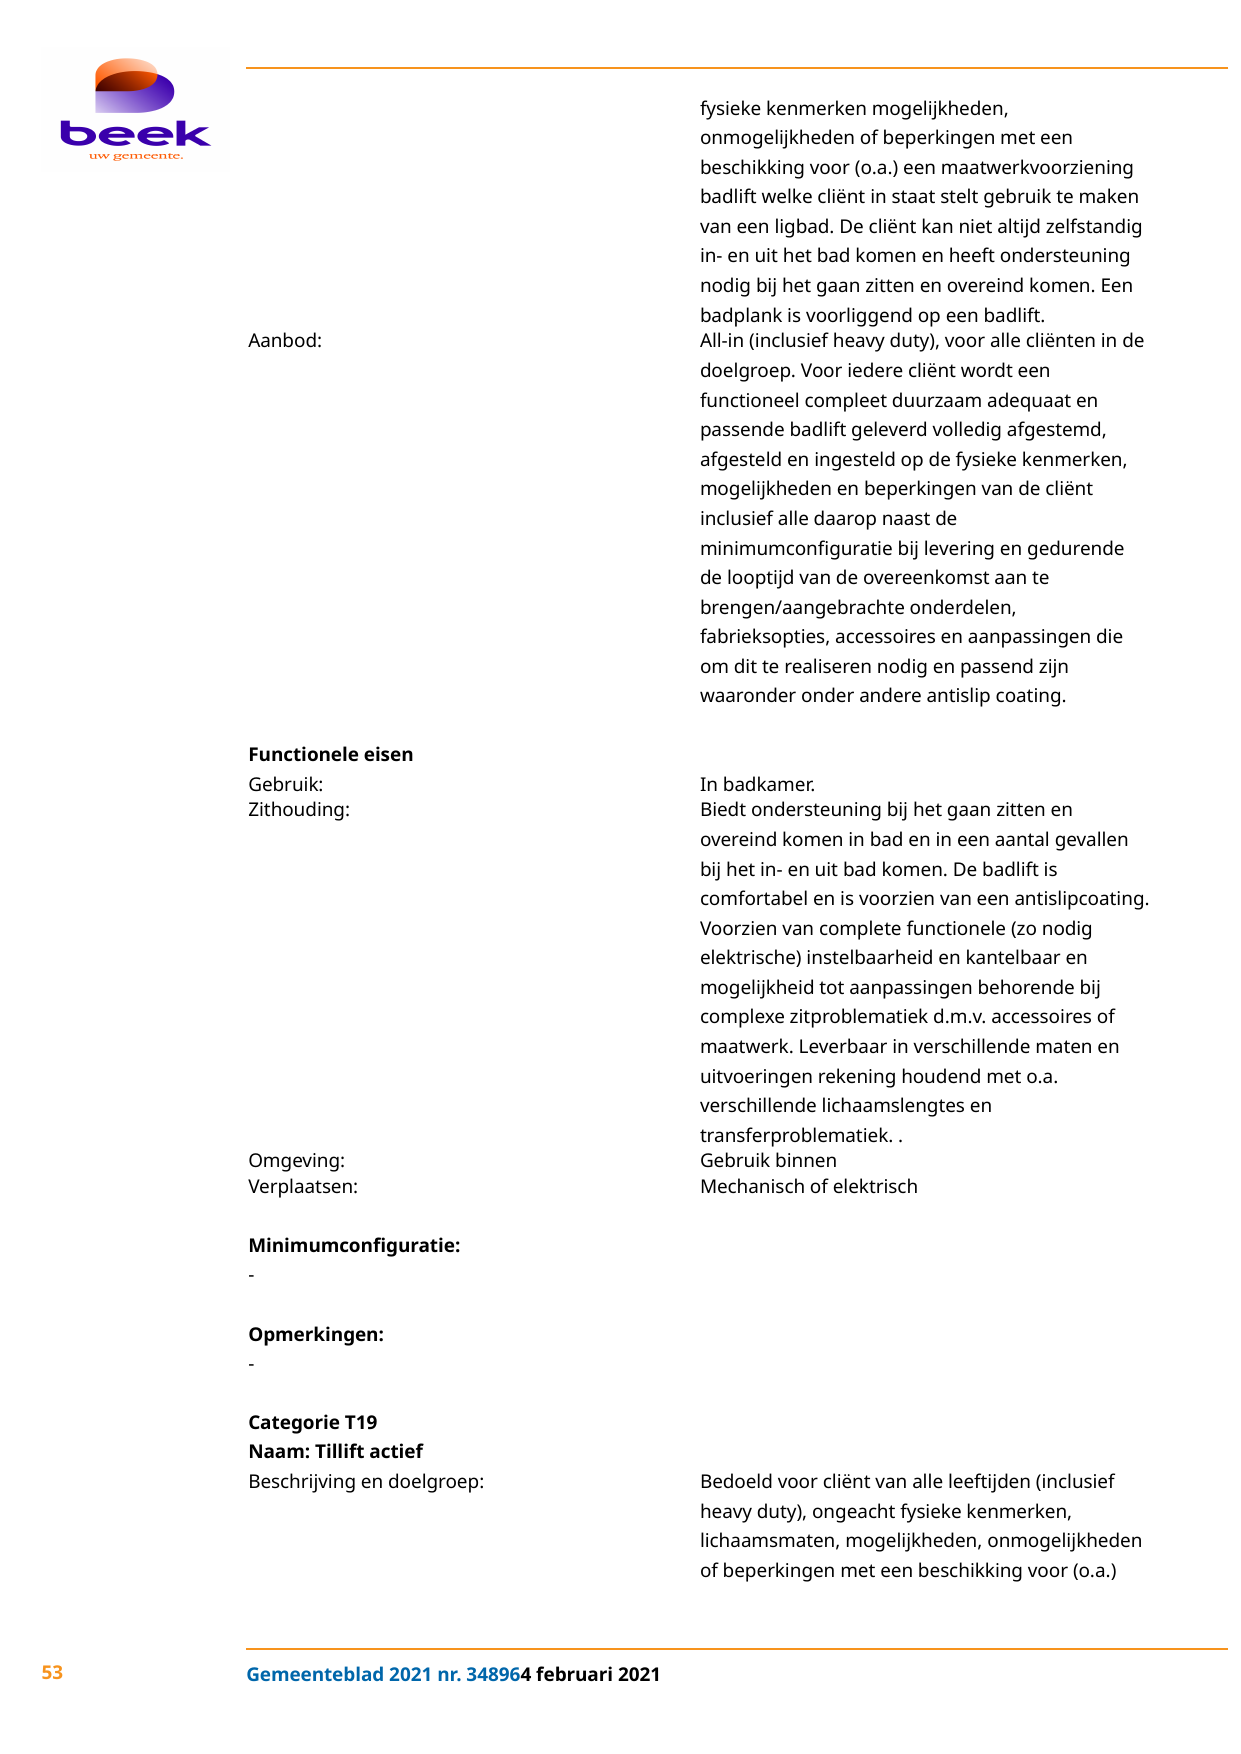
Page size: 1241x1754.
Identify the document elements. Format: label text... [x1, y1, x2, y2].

table_cell Gebruik binnen [700, 1148, 1152, 1173]
table_cell Mechanisch of elektrisch [700, 1174, 1152, 1199]
text Opmerkingen: [248, 1321, 1152, 1346]
picture [41, 47, 231, 172]
text Functionele eisen [248, 741, 1152, 767]
table_cell Aanbod: [248, 328, 700, 708]
table_cell Omgeving: [248, 1148, 700, 1173]
table_header Categorie T19 [248, 1410, 1152, 1435]
table_cell Zithouding: [248, 797, 700, 1148]
table_header Beschrijving en doelgroep: [248, 1468, 700, 1583]
table_cell Biedt ondersteuning bij het gaan zitten en overeind komen in bad en in een aantal gevallen bij het in- en uit bad komen. De badlift is comfortabel en is voorzien van een antislipcoating. Voorzien van complete functionele (zo nodig elektrische) instelbaarheid en kantelbaar en mogelijkheid tot aanpassingen behorende bij complexe zitproblematiek d.m.v. accessoires of maatwerk. Leverbaar in verschillende maten en uitvoeringen rekening houdend met o.a. verschillende lichaamslengtes en transferproblematiek. . [700, 797, 1152, 1148]
table_header Bedoeld voor cliënt van alle leeftijden (inclusief heavy duty), ongeacht fysieke kenmerken, lichaamsmaten, mogelijkheden, onmogelijkheden of beperkingen met een beschikking voor (o.a.) [700, 1468, 1152, 1583]
text Naam: Tillift actief [248, 1438, 1152, 1464]
table_header [248, 95, 700, 328]
table_header Gebruik: [248, 771, 700, 797]
table_cell All-in (inclusief heavy duty), voor alle cliënten in de doelgroep. Voor iedere cliënt wordt een functioneel compleet duurzaam adequaat en passende badlift geleverd volledig afgestemd, afgesteld en ingesteld op de fysieke kenmerken, mogelijkheden en beperkingen van de cliënt inclusief alle daarop naast de minimumconfiguratie bij levering en gedurende de looptijd van de overeenkomst aan te brengen/aangebrachte onderdelen, fabrieksopties, accessoires en aanpassingen die om dit te realiseren nodig en passend zijn waaronder onder andere antislip coating. [700, 328, 1152, 708]
text Minimumconfiguratie: [248, 1232, 1152, 1258]
table_header In badkamer. [700, 771, 1152, 797]
table_header fysieke kenmerken mogelijkheden, onmogelijkheden of beperkingen met een beschikking voor (o.a.) een maatwerkvoorziening badlift welke cliënt in staat stelt gebruik te maken van een ligbad. De cliënt kan niet altijd zelfstandig in- en uit het bad komen en heeft ondersteuning nodig bij het gaan zitten en overeind komen. Een badplank is voorliggend op een badlift. [700, 95, 1152, 328]
table_cell Verplaatsen: [248, 1174, 700, 1199]
